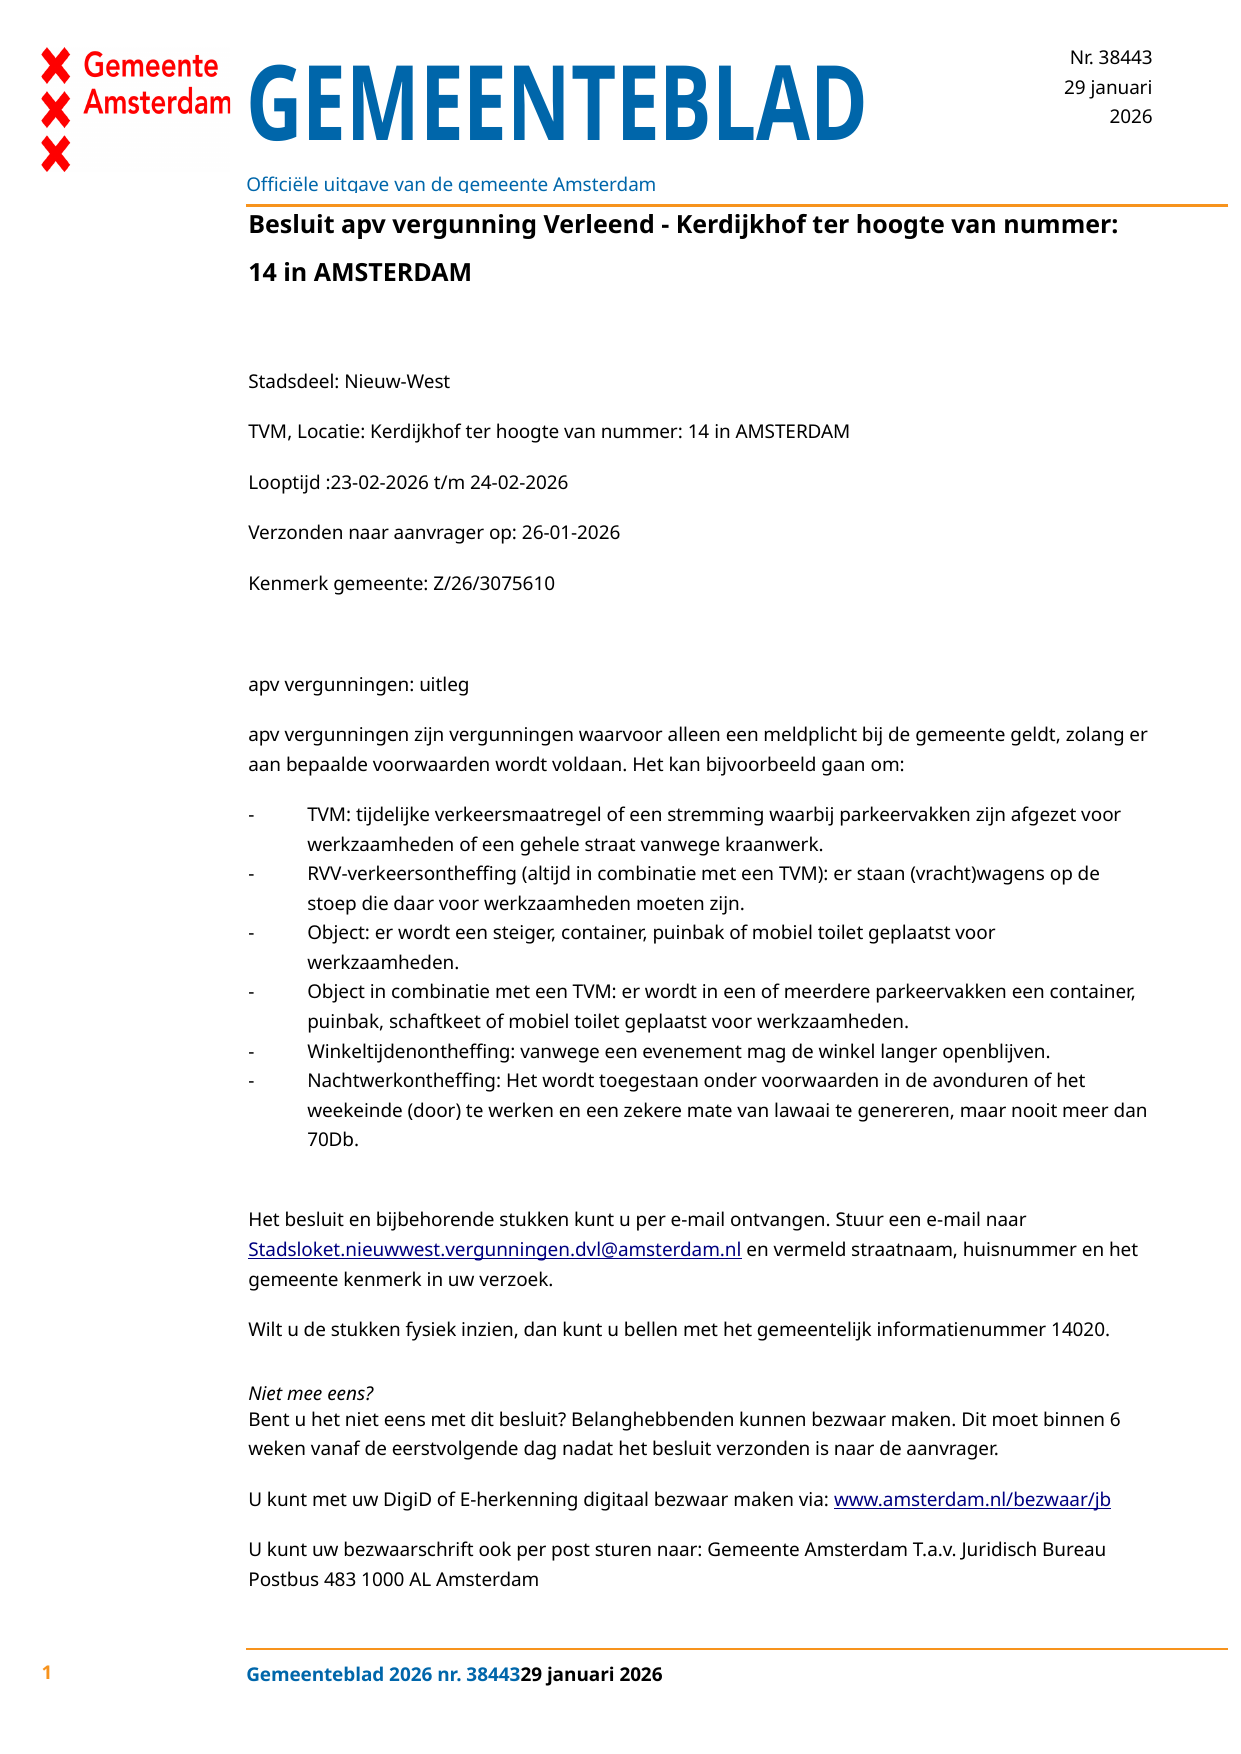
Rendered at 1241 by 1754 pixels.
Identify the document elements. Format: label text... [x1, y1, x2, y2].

list RVV-verkeersontheffing (altijd in combinatie met een TVM): er staan (vracht)wagens op de stoep die daar voor werkzaamheden moeten zijn. [248, 860, 1152, 916]
list TVM: tijdelijke verkeersmaatregel of een stremming waarbij parkeervakken zijn afgezet voor werkzaamheden of een gehele straat vanwege kraanwerk. [248, 801, 1152, 857]
text U kunt uw bezwaarschrift ook per post sturen naar: Gemeente Amsterdam T.a.v. Juridisch Bureau Postbus 483 1000 AL Amsterdam [248, 1536, 1152, 1592]
text Stadsdeel: Nieuw-West [248, 368, 1152, 394]
text Niet mee eens? [248, 1380, 1152, 1406]
text U kunt met uw DigiD of E-herkenning digitaal bezwaar maken via: www.amsterdam.nl/bezwaar/jb [248, 1486, 1152, 1512]
text Verzonden naar aanvrager op: 26-01-2026 [248, 519, 1152, 545]
text TVM, Locatie: Kerdijkhof ter hoogte van nummer: 14 in AMSTERDAM [248, 419, 1152, 444]
text apv vergunningen: uitleg [248, 671, 1152, 697]
text apv vergunningen zijn vergunningen waarvoor alleen een meldplicht bij de gemeente geldt, zolang er aan bepaalde voorwaarden wordt voldaan. Het kan bijvoorbeeld gaan om: [248, 721, 1152, 777]
text Het besluit en bijbehorende stukken kunt u per e-mail ontvangen. Stuur een e-mail naar Stadsloket.nieuwwest.vergunningen.dvl@amsterdam.nl en vermeld straatnaam, huisnummer en het gemeente kenmerk in uw verzoek. [248, 1207, 1152, 1292]
list Object in combinatie met een TVM: er wordt in een of meerdere parkeervakken een container, puinbak, schaftkeet of mobiel toilet geplaatst voor werkzaamheden. [248, 979, 1152, 1034]
text Bent u het niet eens met dit besluit? Belanghebbenden kunnen bezwaar maken. Dit moet binnen 6 weken vanaf de eerstvolgende dag nadat het besluit verzonden is naar de aanvrager. [248, 1406, 1152, 1461]
text Kenmerk gemeente: Z/26/3075610 [248, 570, 1152, 596]
picture [41, 47, 231, 172]
text Looptijd :23-02-2026 t/m 24-02-2026 [248, 469, 1152, 495]
list Winkeltijdenontheffing: vanwege een evenement mag de winkel langer openblijven. [248, 1038, 1152, 1064]
text Wilt u de stukken fysiek inzien, dan kunt u bellen met het gemeentelijk informatienummer 14020. [248, 1316, 1152, 1342]
list Object: er wordt een steiger, container, puinbak of mobiel toilet geplaatst voor werkzaamheden. [248, 919, 1152, 975]
list Nachtwerkontheffing: Het wordt toegestaan onder voorwaarden in de avonduren of het weekeinde (door) te werken en een zekere mate van lawaai te genereren, maar nooit meer dan 70Db. [248, 1067, 1152, 1152]
text Besluit apv vergunning Verleend - Kerdijkhof ter hoogte van nummer: 14 in AMSTERDAM [248, 207, 1152, 288]
